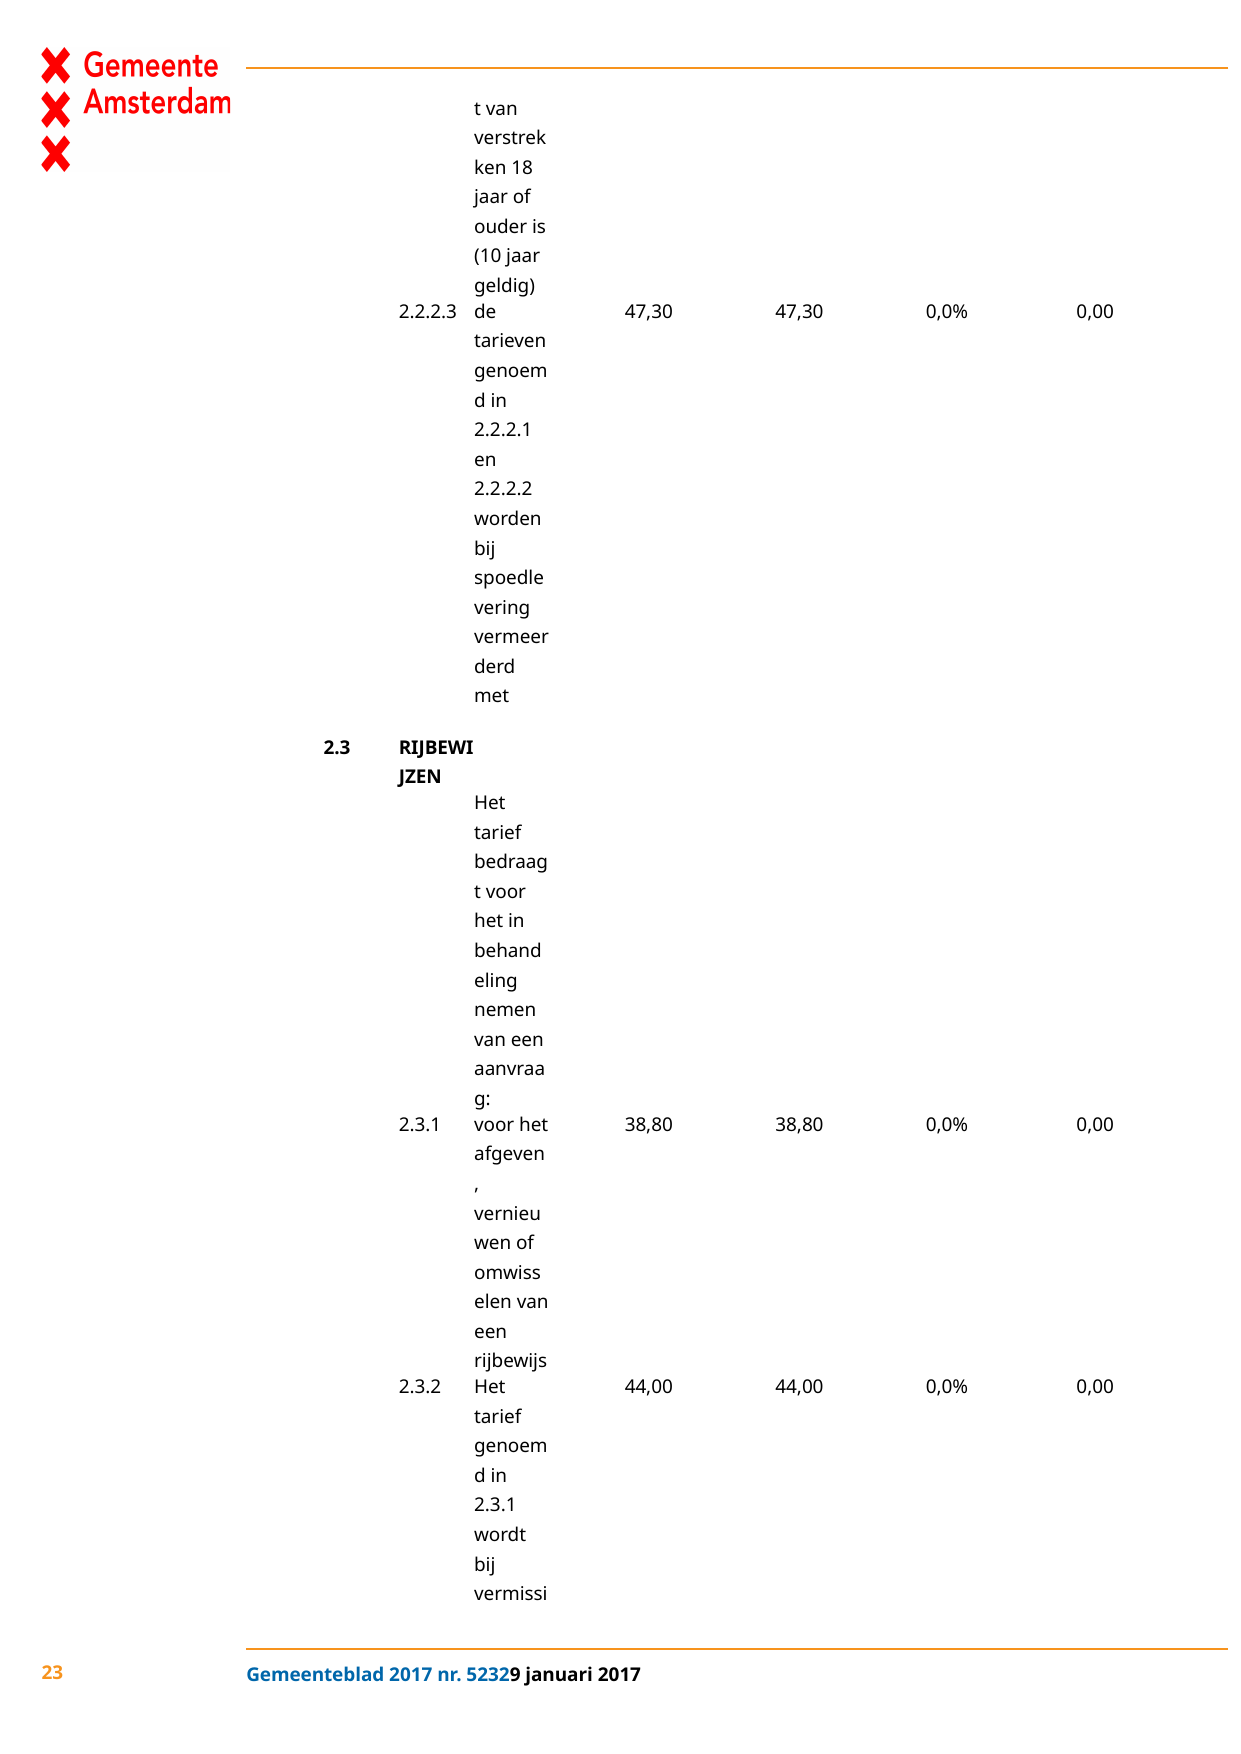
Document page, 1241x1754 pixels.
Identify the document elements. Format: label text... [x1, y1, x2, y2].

table_cell [399, 95, 474, 298]
table_cell [323, 95, 398, 298]
table_cell Het tarief bedraagt voor het in behandeling nemen van een aanvraag: [474, 789, 549, 1111]
table_cell 0,0% [926, 1373, 1001, 1606]
table_cell 0,0% [926, 298, 1001, 708]
table_cell 38,80 [775, 1111, 850, 1373]
table_cell 44,00 [625, 1373, 700, 1606]
table_cell [549, 298, 624, 708]
table_cell [700, 95, 775, 298]
table_cell 0,0% [926, 1111, 1001, 1373]
table_cell [1001, 789, 1076, 1111]
table_cell [248, 734, 323, 789]
table_cell t van verstrekken 18 jaar of ouder is (10 jaar geldig) [474, 95, 549, 298]
table_cell [700, 1373, 775, 1606]
table_cell [625, 734, 700, 789]
table_cell [248, 1111, 323, 1373]
table_cell [323, 789, 398, 1111]
table_cell [1001, 708, 1076, 734]
table_cell [850, 734, 926, 789]
table_cell [248, 95, 323, 298]
table_cell [549, 1111, 624, 1373]
table_cell [926, 95, 1001, 298]
table_cell [850, 95, 926, 298]
table_cell [775, 95, 850, 298]
table_cell 0,00 [1076, 298, 1152, 708]
table_cell [248, 298, 323, 708]
table_cell 2.2.2.3 [399, 298, 474, 708]
table_cell [323, 1111, 398, 1373]
table_cell 2.3 [323, 734, 398, 789]
table_cell [1001, 734, 1076, 789]
table_cell [1076, 708, 1152, 734]
table_cell [850, 1111, 926, 1373]
table_cell RIJBEWIJZEN [399, 734, 474, 789]
table_cell Het tarief genoemd in 2.3.1 wordt bij vermissi [474, 1373, 549, 1606]
table_cell [399, 708, 474, 734]
table_cell [700, 789, 775, 1111]
table_cell [775, 734, 850, 789]
table_cell [700, 734, 775, 789]
table_cell [850, 789, 926, 1111]
table_cell [549, 95, 624, 298]
table_cell 0,00 [1076, 1111, 1152, 1373]
table_cell [323, 708, 398, 734]
table_cell [926, 789, 1001, 1111]
table_cell [1001, 298, 1076, 708]
table_cell [248, 789, 323, 1111]
table_cell [1076, 95, 1152, 298]
table_cell [474, 708, 549, 734]
table_cell [1001, 1373, 1076, 1606]
table_cell 47,30 [775, 298, 850, 708]
table_cell [399, 789, 474, 1111]
table_cell [549, 789, 624, 1111]
table_cell 0,00 [1076, 1373, 1152, 1606]
table_cell 47,30 [625, 298, 700, 708]
table_cell [549, 708, 624, 734]
table_cell [1001, 95, 1076, 298]
table_cell [775, 708, 850, 734]
table_cell [323, 1373, 398, 1606]
table_cell [625, 95, 700, 298]
table_cell [850, 1373, 926, 1606]
table_cell [248, 1373, 323, 1606]
table_cell [625, 789, 700, 1111]
table_cell [1001, 1111, 1076, 1373]
table_cell [549, 734, 624, 789]
table_cell [926, 708, 1001, 734]
table_cell [850, 708, 926, 734]
table_cell [625, 708, 700, 734]
table_cell 44,00 [775, 1373, 850, 1606]
table_cell [775, 789, 850, 1111]
table_cell [549, 1373, 624, 1606]
picture [41, 47, 231, 172]
table_cell [474, 734, 549, 789]
table_cell 38,80 [625, 1111, 700, 1373]
table_cell [700, 708, 775, 734]
table_cell 2.3.2 [399, 1373, 474, 1606]
table_cell de tarieven genoemd in 2.2.2.1 en 2.2.2.2 worden bij spoedlevering vermeerderd met [474, 298, 549, 708]
table_cell [1076, 789, 1152, 1111]
table_cell [700, 298, 775, 708]
table_cell [1076, 734, 1152, 789]
table_cell [700, 1111, 775, 1373]
table_cell [323, 298, 398, 708]
table_cell [850, 298, 926, 708]
table_cell 2.3.1 [399, 1111, 474, 1373]
table_cell [248, 708, 323, 734]
table_cell [926, 734, 1001, 789]
table_cell voor het afgeven, vernieuwen of omwisselen van een rijbewijs [474, 1111, 549, 1373]
